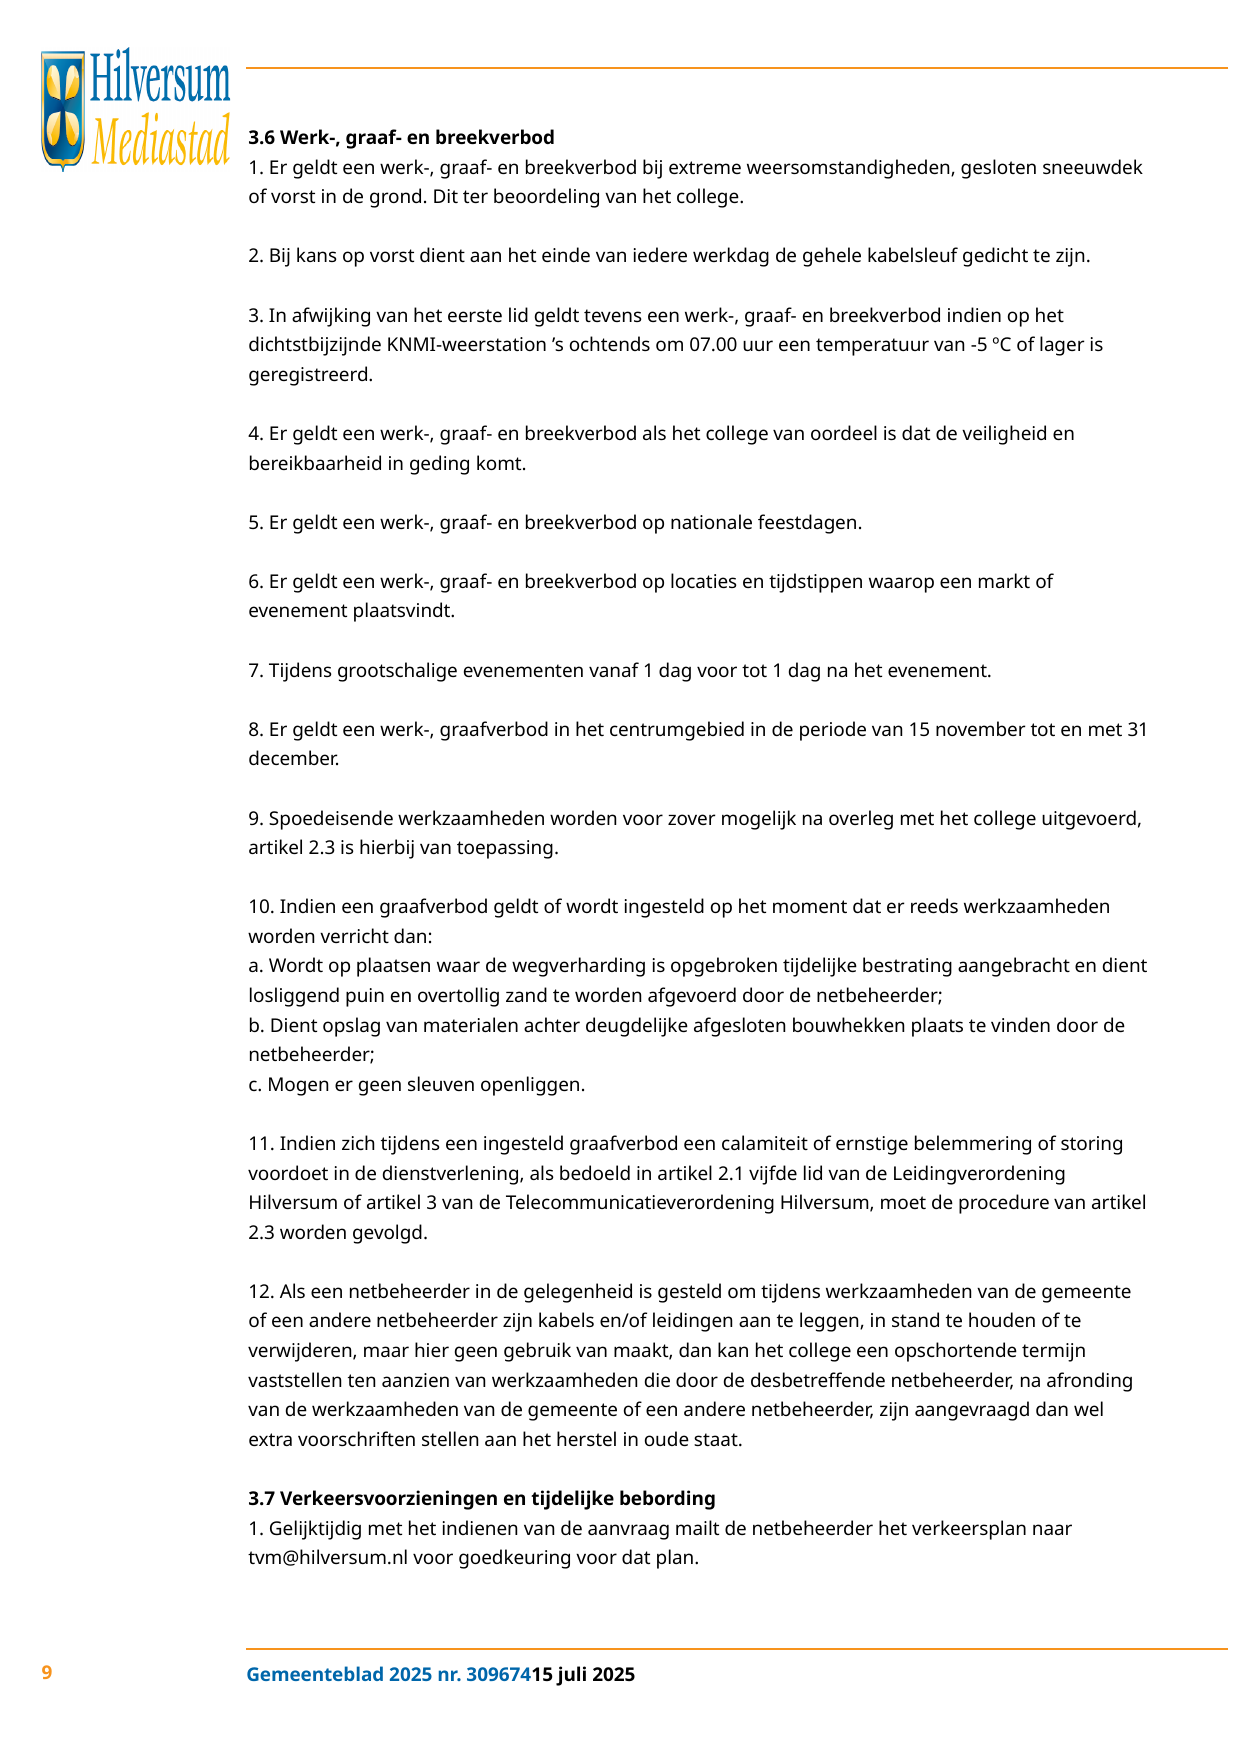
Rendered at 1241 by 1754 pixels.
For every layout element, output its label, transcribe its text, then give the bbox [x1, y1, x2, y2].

text c. Mogen er geen sleuven openliggen. [248, 1071, 1152, 1097]
text 9. Spoedeisende werkzaamheden worden voor zover mogelijk na overleg met het college uitgevoerd, artikel 2.3 is hierbij van toepassing. [248, 805, 1152, 860]
text 8. Er geldt een werk-, graafverbod in het centrumgebied in de periode van 15 november tot en met 31 december. [248, 716, 1152, 771]
text 4. Er geldt een werk-, graaf- en breekverbod als het college van oordeel is dat de veiligheid en bereikbaarheid in geding komt. [248, 420, 1152, 476]
text 3. In afwijking van het eerste lid geldt tevens een werk-, graaf- en breekverbod indien op het dichtstbijzijnde KNMI-weerstation ’s ochtends om 07.00 uur een temperatuur van -5 ºC of lager is geregistreerd. [248, 302, 1152, 387]
text 7. Tijdens grootschalige evenementen vanaf 1 dag voor tot 1 dag na het evenement. [248, 657, 1152, 683]
text 2. Bij kans op vorst dient aan het einde van iedere werkdag de gehele kabelsleuf gedicht te zijn. [248, 243, 1152, 268]
text a. Wordt op plaatsen waar de wegverharding is opgebroken tijdelijke bestrating aangebracht en dient losliggend puin en overtollig zand te worden afgevoerd door de netbeheerder; [248, 953, 1152, 1008]
text 11. Indien zich tijdens een ingesteld graafverbod een calamiteit of ernstige belemmering of storing voordoet in de dienstverlening, als bedoeld in artikel 2.1 vijfde lid van de Leidingverordening Hilversum of artikel 3 van de Telecommunicatieverordening Hilversum, moet de procedure van artikel 2.3 worden gevolgd. [248, 1130, 1152, 1245]
text 6. Er geldt een werk-, graaf- en breekverbod op locaties en tijdstippen waarop een markt of evenement plaatsvindt. [248, 568, 1152, 623]
text 10. Indien een graafverbod geldt of wordt ingesteld op het moment dat er reeds werkzaamheden worden verricht dan: [248, 893, 1152, 949]
picture [41, 47, 231, 172]
text b. Dient opslag van materialen achter deugdelijke afgesloten bouwhekken plaats te vinden door de netbeheerder; [248, 1012, 1152, 1067]
text 3.7 Verkeersvoorzieningen en tijdelijke bebording [248, 1485, 1152, 1511]
text 12. Als een netbeheerder in de gelegenheid is gesteld om tijdens werkzaamheden van de gemeente of een andere netbeheerder zijn kabels en/of leidingen aan te leggen, in stand te houden of te verwijderen, maar hier geen gebruik van maakt, dan kan het college een opschortende termijn vaststellen ten aanzien van werkzaamheden die door de desbetreffende netbeheerder, na afronding van de werkzaamheden van de gemeente of een andere netbeheerder, zijn aangevraagd dan wel extra voorschriften stellen aan het herstel in oude staat. [248, 1278, 1152, 1452]
text 5. Er geldt een werk-, graaf- en breekverbod op nationale feestdagen. [248, 509, 1152, 535]
text 1. Gelijktijdig met het indienen van de aanvraag mailt de netbeheerder het verkeersplan naar tvm@hilversum.nl voor goedkeuring voor dat plan. [248, 1515, 1152, 1570]
text 1. Er geldt een werk-, graaf- en breekverbod bij extreme weersomstandigheden, gesloten sneeuwdek of vorst in de grond. Dit ter beoordeling van het college. [248, 154, 1152, 209]
text 3.6 Werk-, graaf- en breekverbod [248, 124, 1152, 150]
